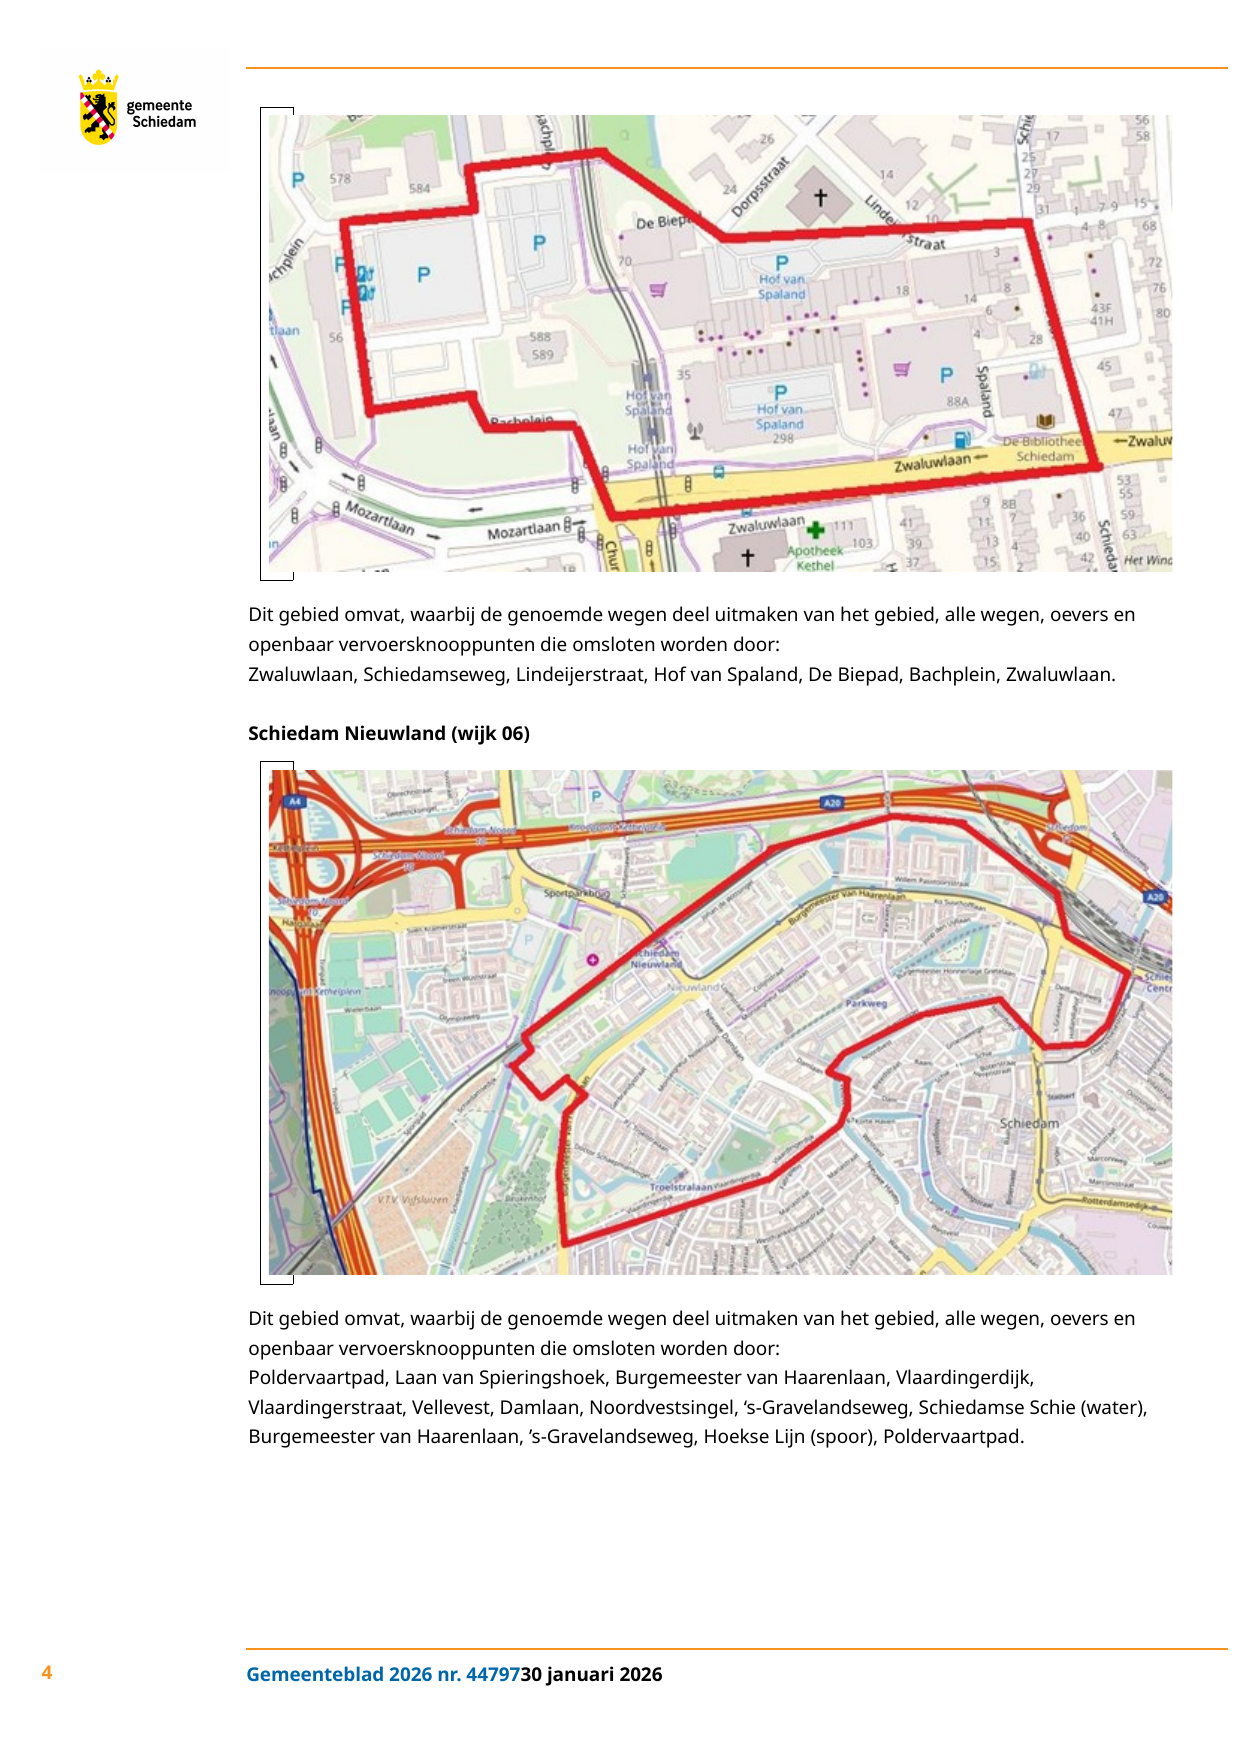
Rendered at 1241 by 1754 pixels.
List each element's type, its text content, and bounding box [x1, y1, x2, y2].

text Dit gebied omvat, waarbij de genoemde wegen deel uitmaken van het gebied, alle wegen, oevers en openbaar vervoersknooppunten die omsloten worden door: [248, 602, 1152, 657]
picture [41, 47, 231, 172]
picture [268, 770, 1173, 1275]
text Schiedam Nieuwland (wijk 06) [248, 720, 1152, 746]
picture [268, 115, 1173, 572]
text Zwaluwlaan, Schiedamseweg, Lindeijerstraat, Hof van Spaland, De Biepad, Bachplein, Zwaluwlaan. [248, 661, 1152, 687]
text Dit gebied omvat, waarbij de genoemde wegen deel uitmaken van het gebied, alle wegen, oevers en openbaar vervoersknooppunten die omsloten worden door: [248, 1305, 1152, 1361]
text Poldervaartpad, Laan van Spieringshoek, Burgemeester van Haarenlaan, Vlaardingerdijk, Vlaardingerstraat, Vellevest, Damlaan, Noordvestsingel, ‘s-Gravelandseweg, Schiedamse Schie (water), Burgemeester van Haarenlaan, ’s-Gravelandseweg, Hoekse Lijn (spoor), Poldervaartpad. [248, 1364, 1152, 1449]
